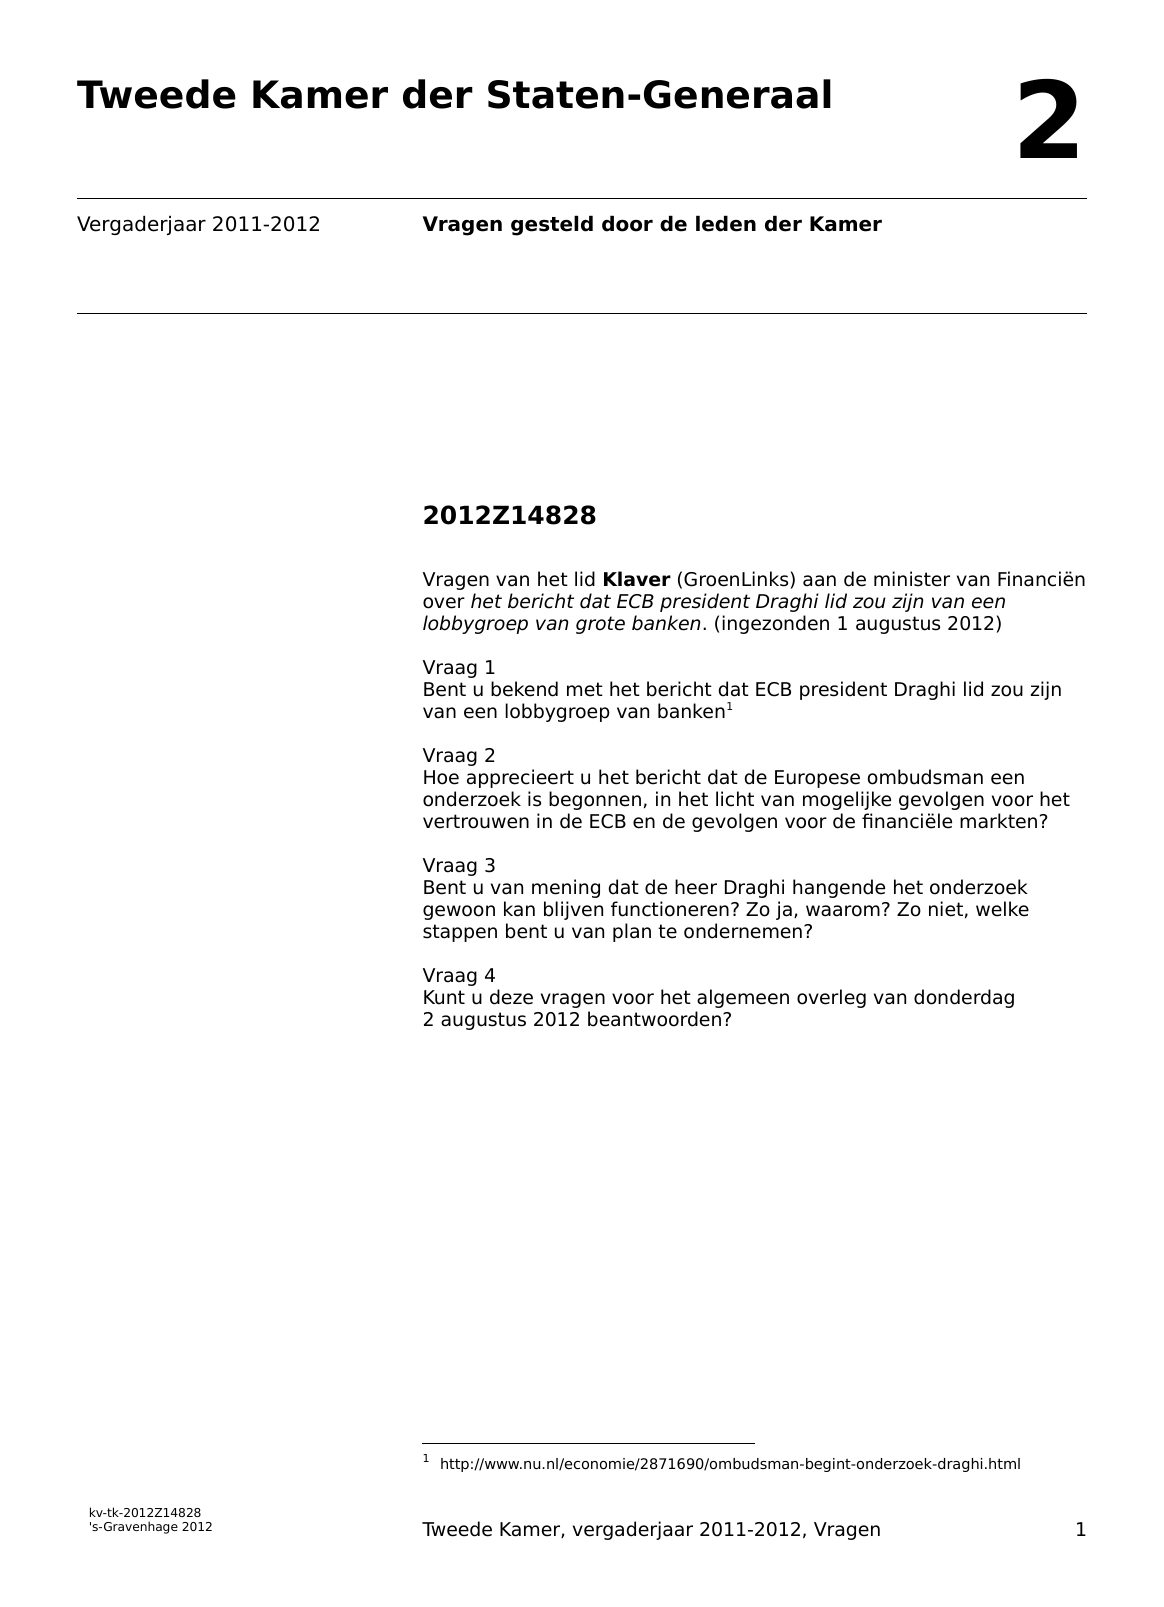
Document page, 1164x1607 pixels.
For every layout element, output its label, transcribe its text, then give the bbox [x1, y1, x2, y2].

text Kunt u deze vragen voor het algemeen overleg van donderdag 2 augustus 2012 beantwoorden? [422, 987, 1087, 1031]
text 2012Z14828 [422, 501, 1087, 531]
table_header Tweede Kamer der Staten-Generaal [77, 59, 886, 198]
text Hoe apprecieert u het bericht dat de Europese ombudsman een onderzoek is begonnen, in het licht van mogelijke gevolgen voor het vertrouwen in de ECB en de gevolgen voor de financiële markten? [422, 767, 1087, 833]
text Bent u bekend met het bericht dat ECB president Draghi lid zou zijn van een lobbygroep van banken [422, 679, 1087, 723]
table_cell Vragen gesteld door de leden der Kamer [422, 199, 1087, 313]
text Vraag 2 [422, 745, 1087, 767]
text 's-Gravenhage 2012 [88, 1520, 323, 1534]
text Vragen van het lid Klaver (GroenLinks) aan de minister van Financiën over het bericht dat ECB president Draghi lid zou zijn van een lobbygroep van grote banken. (ingezonden 1 augustus 2012) [422, 569, 1087, 635]
text Bent u van mening dat de heer Draghi hangende het onderzoek gewoon kan blijven functioneren? Zo ja, waarom? Zo niet, welke stappen bent u van plan te ondernemen? [422, 877, 1087, 943]
text Vraag 3 [422, 855, 1087, 877]
text http://www.nu.nl/economie/2871690/ombudsman-begint-onderzoek-draghi.html [422, 1452, 1087, 1474]
table_header 2 [886, 59, 1087, 198]
text kv-tk-2012Z14828 [88, 1506, 323, 1520]
table_cell Vergaderjaar 2011-2012 [77, 199, 422, 313]
text Vraag 4 [422, 965, 1087, 987]
text Vraag 1 [422, 657, 1087, 679]
